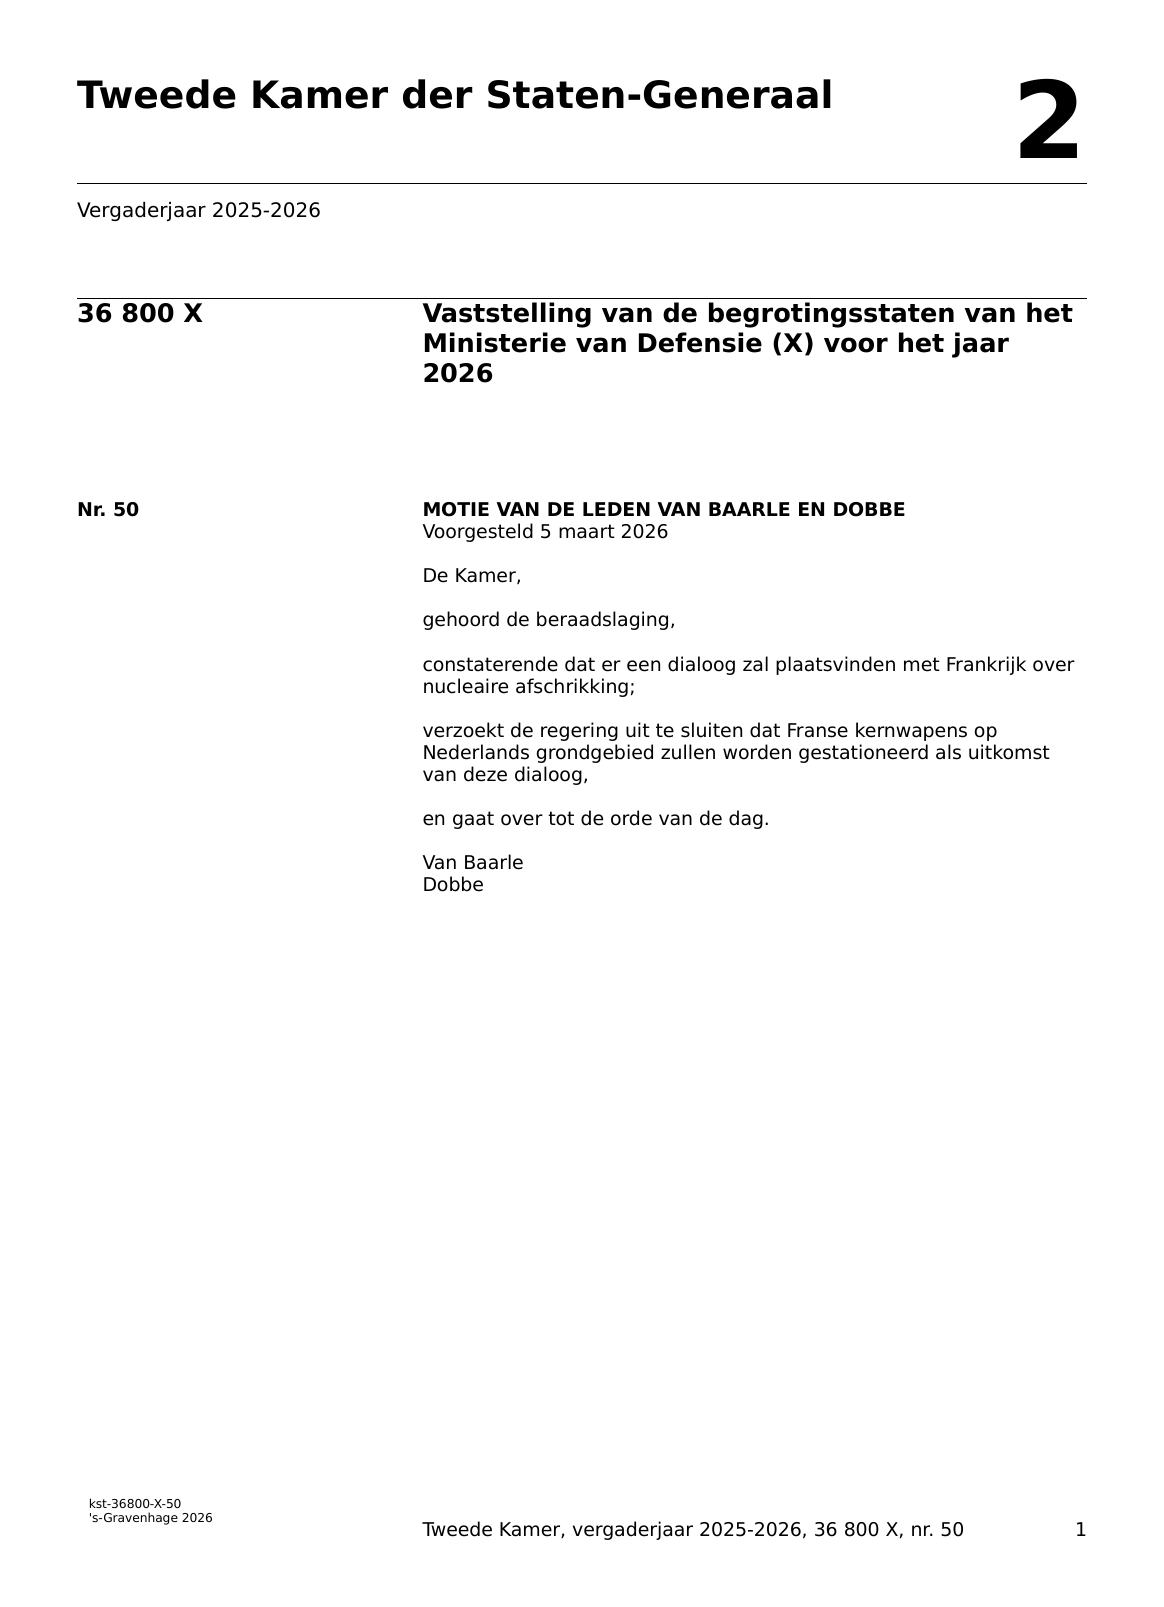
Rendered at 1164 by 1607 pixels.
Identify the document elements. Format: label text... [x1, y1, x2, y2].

text Dobbe [422, 874, 1087, 896]
subtitle 36 800 X Vaststelling van de begrotingsstaten van het Ministerie van Defensie (X) voor het jaar 2026 [77, 299, 1087, 388]
text constaterende dat er een dialoog zal plaatsvinden met Frankrijk over nucleaire afschrikking; [422, 653, 1087, 697]
text kst-36800-X-50 [88, 1497, 323, 1511]
text en gaat over tot de orde van de dag. [422, 808, 1087, 830]
table_header 2 [886, 59, 1087, 183]
text De Kamer, [422, 565, 1087, 587]
text Van Baarle [422, 852, 1087, 874]
subtitle Nr. 50 MOTIE VAN DE LEDEN VAN BAARLE EN DOBBE [77, 499, 1087, 521]
text 's-Gravenhage 2026 [88, 1511, 323, 1525]
text gehoord de beraadslaging, [422, 609, 1087, 631]
table_header Tweede Kamer der Staten-Generaal [77, 59, 886, 183]
table_cell Vergaderjaar 2025-2026 [77, 184, 1087, 298]
text Voorgesteld 5 maart 2026 [422, 521, 1087, 543]
text verzoekt de regering uit te sluiten dat Franse kernwapens op Nederlands grondgebied zullen worden gestationeerd als uitkomst van deze dialoog, [422, 720, 1087, 786]
